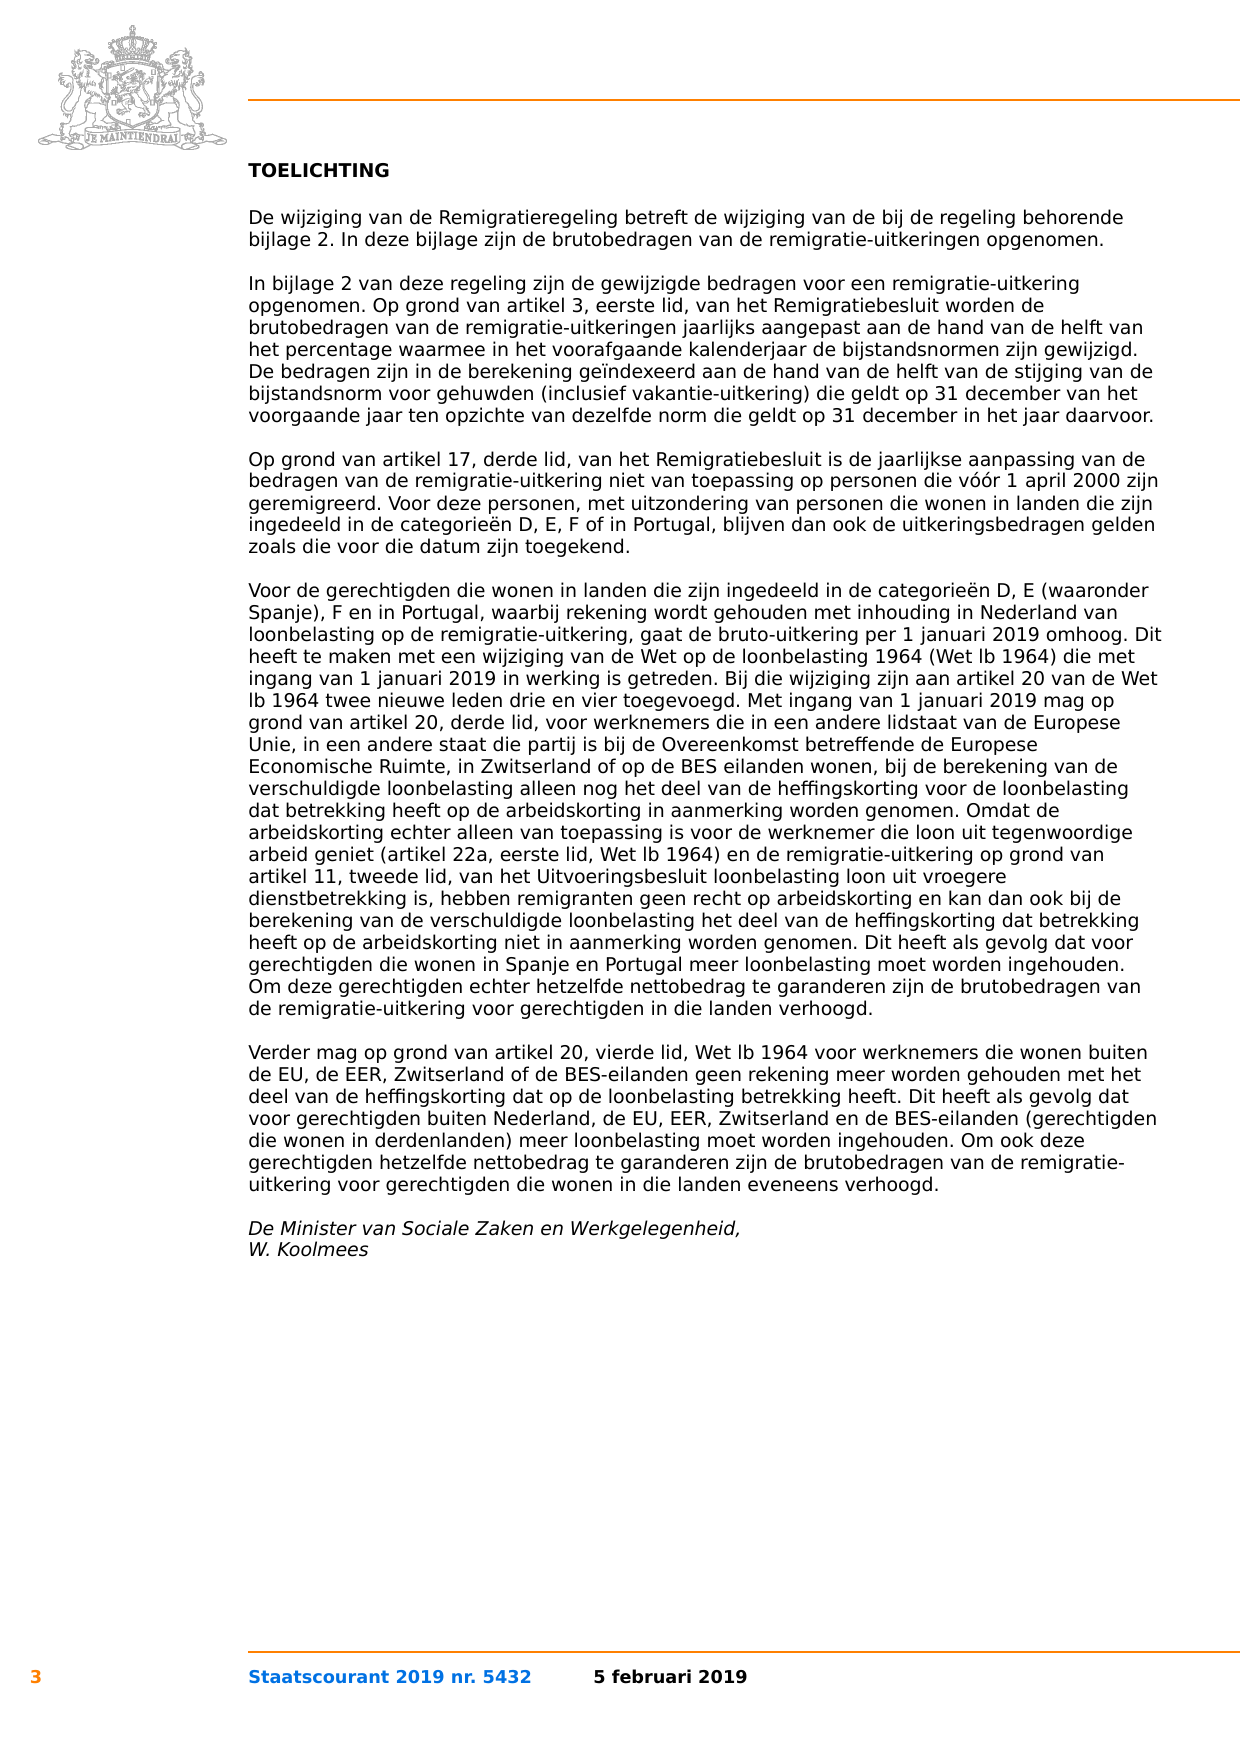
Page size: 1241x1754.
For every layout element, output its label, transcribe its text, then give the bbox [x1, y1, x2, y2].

text De Minister van Sociale Zaken en Werkgelegenheid, W. Koolmees [248, 1217, 1163, 1261]
text De wijziging van de Remigratieregeling betreft de wijziging van de bij de regeling behorende bijlage 2. In deze bijlage zijn de brutobedragen van de remigratie-uitkeringen opgenomen. [248, 207, 1163, 251]
picture [38, 25, 227, 150]
text Verder mag op grond van artikel 20, vierde lid, Wet lb 1964 voor werknemers die wonen buiten de EU, de EER, Zwitserland of de BES-eilanden geen rekening meer worden gehouden met het deel van de heffingskorting dat op de loonbelasting betrekking heeft. Dit heeft als gevolg dat voor gerechtigden buiten Nederland, de EU, EER, Zwitserland en de BES-eilanden (gerechtigden die wonen in derdenlanden) meer loonbelasting moet worden ingehouden. Om ook deze gerechtigden hetzelfde nettobedrag te garanderen zijn de brutobedragen van de remigratie-uitkering voor gerechtigden die wonen in die landen eveneens verhoogd. [248, 1042, 1163, 1196]
text In bijlage 2 van deze regeling zijn de gewijzigde bedragen voor een remigratie-uitkering opgenomen. Op grond van artikel 3, eerste lid, van het Remigratiebesluit worden de brutobedragen van de remigratie-uitkeringen jaarlijks aangepast aan de hand van de helft van het percentage waarmee in het voorafgaande kalenderjaar de bijstandsnormen zijn gewijzigd. De bedragen zijn in de berekening geïndexeerd aan de hand van de helft van de stijging van de bijstandsnorm voor gehuwden (inclusief vakantie-uitkering) die geldt op 31 december van het voorgaande jaar ten opzichte van dezelfde norm die geldt op 31 december in het jaar daarvoor. [248, 273, 1163, 427]
text Voor de gerechtigden die wonen in landen die zijn ingedeeld in de categorieën D, E (waaronder Spanje), F en in Portugal, waarbij rekening wordt gehouden met inhouding in Nederland van loonbelasting op de remigratie-uitkering, gaat de bruto-uitkering per 1 januari 2019 omhoog. Dit heeft te maken met een wijziging van de Wet op de loonbelasting 1964 (Wet lb 1964) die met ingang van 1 januari 2019 in werking is getreden. Bij die wijziging zijn aan artikel 20 van de Wet lb 1964 twee nieuwe leden drie en vier toegevoegd. Met ingang van 1 januari 2019 mag op grond van artikel 20, derde lid, voor werknemers die in een andere lidstaat van de Europese Unie, in een andere staat die partij is bij de Overeenkomst betreffende de Europese Economische Ruimte, in Zwitserland of op de BES eilanden wonen, bij de berekening van de verschuldigde loonbelasting alleen nog het deel van de heffingskorting voor de loonbelasting dat betrekking heeft op de arbeidskorting in aanmerking worden genomen. Omdat de arbeidskorting echter alleen van toepassing is voor de werknemer die loon uit tegenwoordige arbeid geniet (artikel 22a, eerste lid, Wet lb 1964) en de remigratie-uitkering op grond van artikel 11, tweede lid, van het Uitvoeringsbesluit loonbelasting loon uit vroegere dienstbetrekking is, hebben remigranten geen recht op arbeidskorting en kan dan ook bij de berekening van de verschuldigde loonbelasting het deel van de heffingskorting dat betrekking heeft op de arbeidskorting niet in aanmerking worden genomen. Dit heeft als gevolg dat voor gerechtigden die wonen in Spanje en Portugal meer loonbelasting moet worden ingehouden. Om deze gerechtigden echter hetzelfde nettobedrag te garanderen zijn de brutobedragen van de remigratie-uitkering voor gerechtigden in die landen verhoogd. [248, 580, 1163, 1020]
text Op grond van artikel 17, derde lid, van het Remigratiebesluit is de jaarlijkse aanpassing van de bedragen van de remigratie-uitkering niet van toepassing op personen die vóór 1 april 2000 zijn geremigreerd. Voor deze personen, met uitzondering van personen die wonen in landen die zijn ingedeeld in de categorieën D, E, F of in Portugal, blijven dan ook de uitkeringsbedragen gelden zoals die voor die datum zijn toegekend. [248, 448, 1163, 558]
subtitle TOELICHTING [248, 160, 1163, 182]
